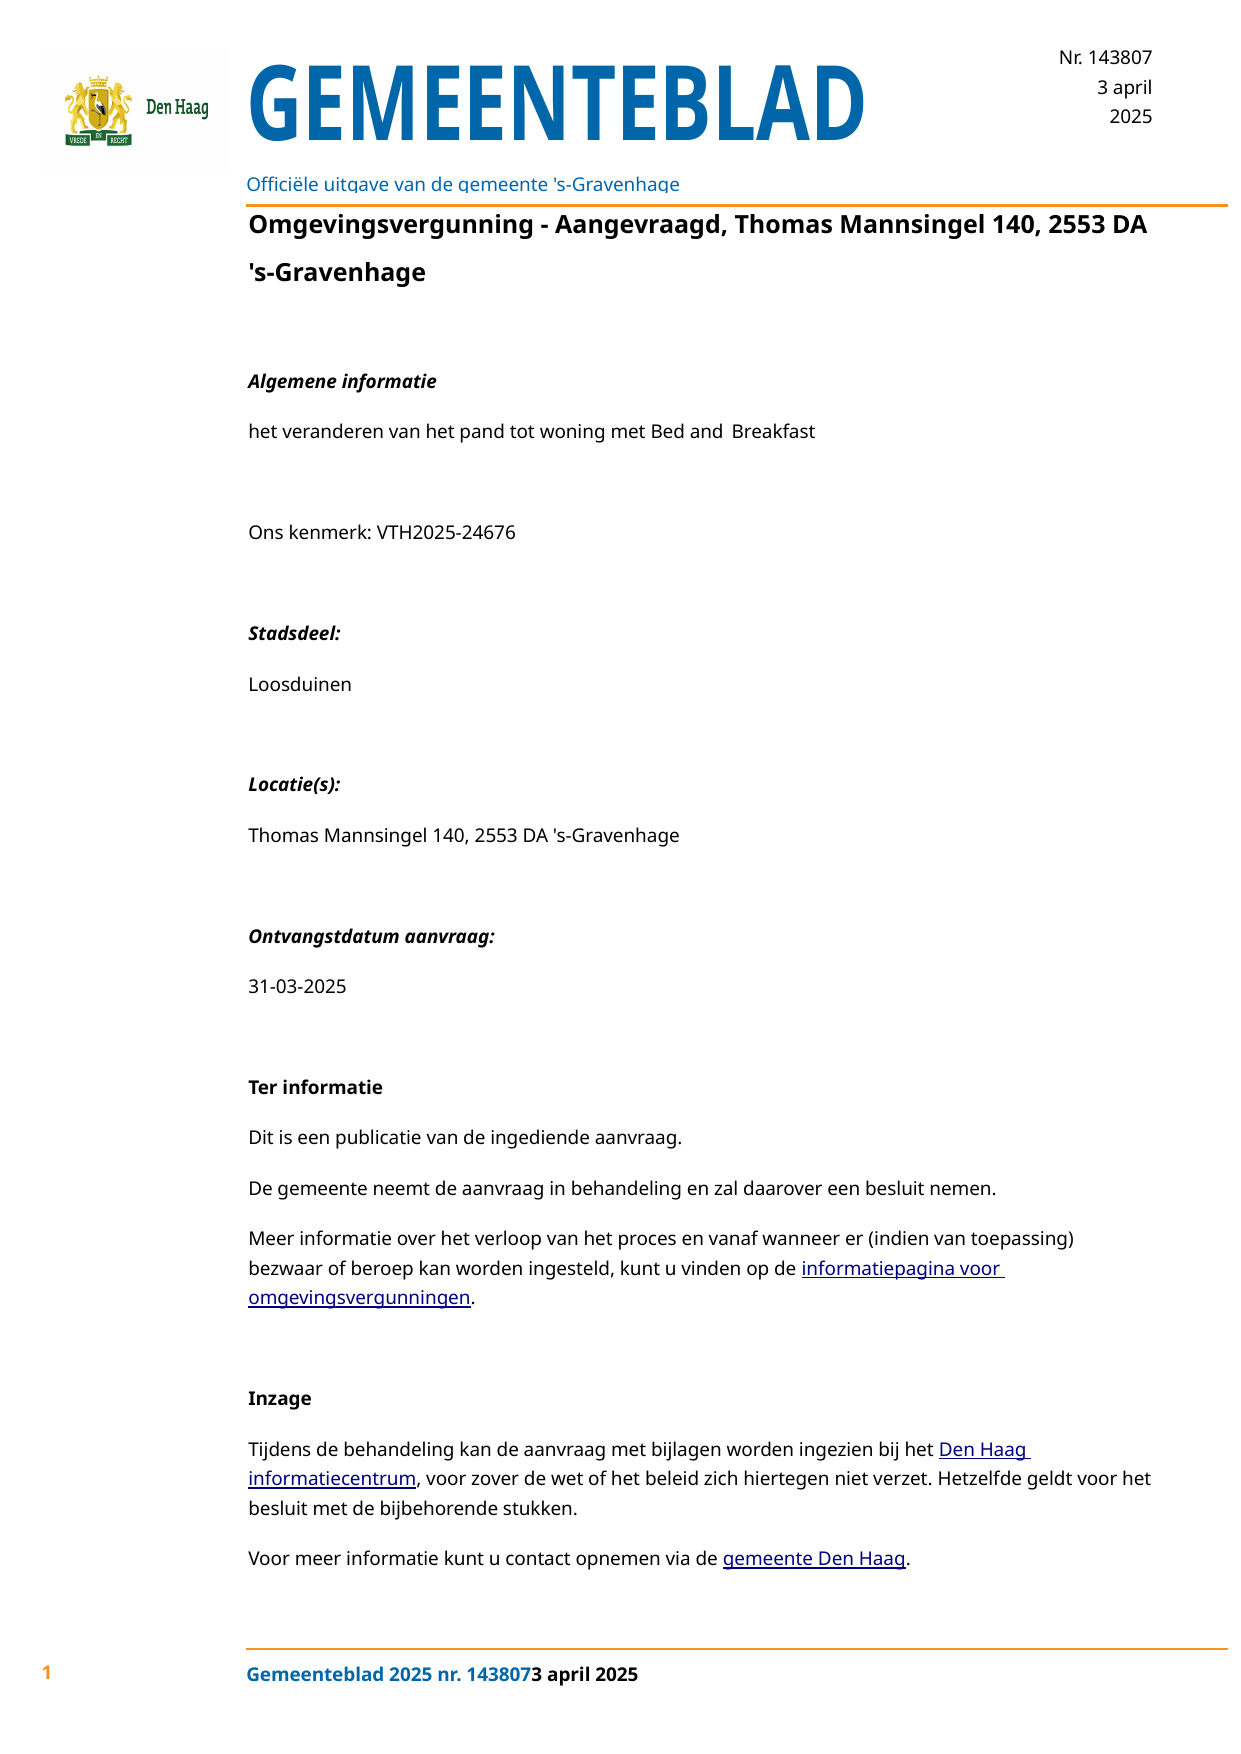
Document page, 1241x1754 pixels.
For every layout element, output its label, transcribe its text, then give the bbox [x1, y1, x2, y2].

text 31-03-2025 [248, 973, 1152, 999]
picture [41, 47, 231, 172]
text Tijdens de behandeling kan de aanvraag met bijlagen worden ingezien bij het Den Haag informatiecentrum, voor zover de wet of het beleid zich hiertegen niet verzet. Hetzelfde geldt voor het besluit met de bijbehorende stukken. [248, 1436, 1152, 1521]
text Meer informatie over het verloop van het proces en vanaf wanneer er (indien van toepassing) bezwaar of beroep kan worden ingesteld, kunt u vinden op de informatiepagina voor omgevingsvergunningen. [248, 1225, 1152, 1310]
text Locatie(s): [248, 772, 1152, 797]
text Algemene informatie [248, 368, 1152, 394]
text Ons kenmerk: VTH2025-24676 [248, 519, 1152, 545]
text Loosduinen [248, 671, 1152, 697]
text Ter informatie [248, 1074, 1152, 1100]
text De gemeente neemt de aanvraag in behandeling en zal daarover een besluit nemen. [248, 1175, 1152, 1201]
text Ontvangstdatum aanvraag: [248, 923, 1152, 949]
text Voor meer informatie kunt u contact opnemen via de gemeente Den Haag. [248, 1545, 1152, 1571]
text Stadsdeel: [248, 620, 1152, 646]
text Omgevingsvergunning - Aangevraagd, Thomas Mannsingel 140, 2553 DA 's-Gravenhage [248, 207, 1152, 288]
text Inzage [248, 1385, 1152, 1411]
text het veranderen van het pand tot woning met Bed and Breakfast [248, 419, 1152, 444]
text Dit is een publicatie van de ingediende aanvraag. [248, 1124, 1152, 1150]
text Thomas Mannsingel 140, 2553 DA 's-Gravenhage [248, 822, 1152, 848]
